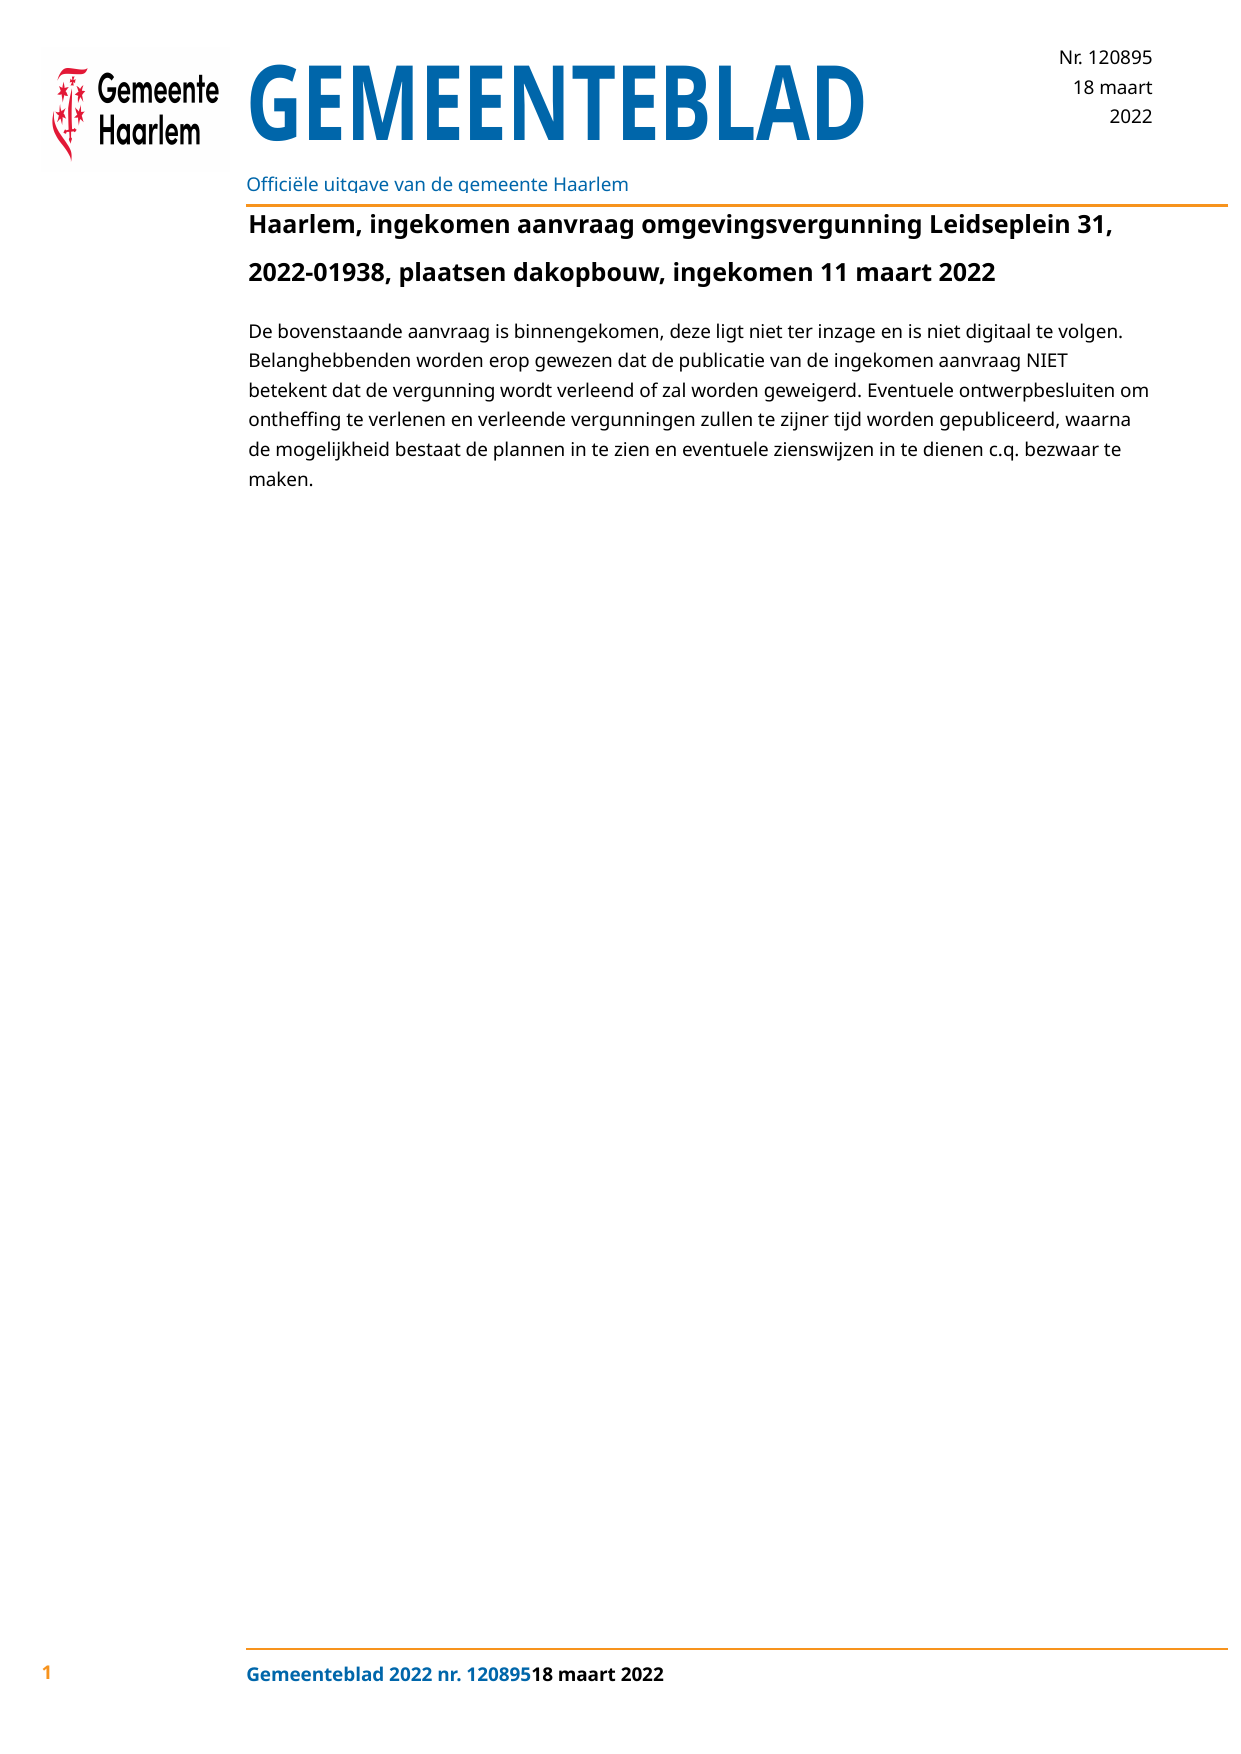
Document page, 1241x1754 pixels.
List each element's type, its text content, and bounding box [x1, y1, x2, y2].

picture [41, 47, 231, 172]
text De bovenstaande aanvraag is binnengekomen, deze ligt niet ter inzage en is niet digitaal te volgen. Belanghebbenden worden erop gewezen dat de publicatie van de ingekomen aanvraag NIET betekent dat de vergunning wordt verleend of zal worden geweigerd. Eventuele ontwerpbesluiten om ontheffing te verlenen en verleende vergunningen zullen te zijner tijd worden gepubliceerd, waarna de mogelijkheid bestaat de plannen in te zien en eventuele zienswijzen in te dienen c.q. bezwaar te maken. [248, 318, 1152, 492]
text Haarlem, ingekomen aanvraag omgevingsvergunning Leidseplein 31, 2022-01938, plaatsen dakopbouw, ingekomen 11 maart 2022 [248, 207, 1152, 288]
